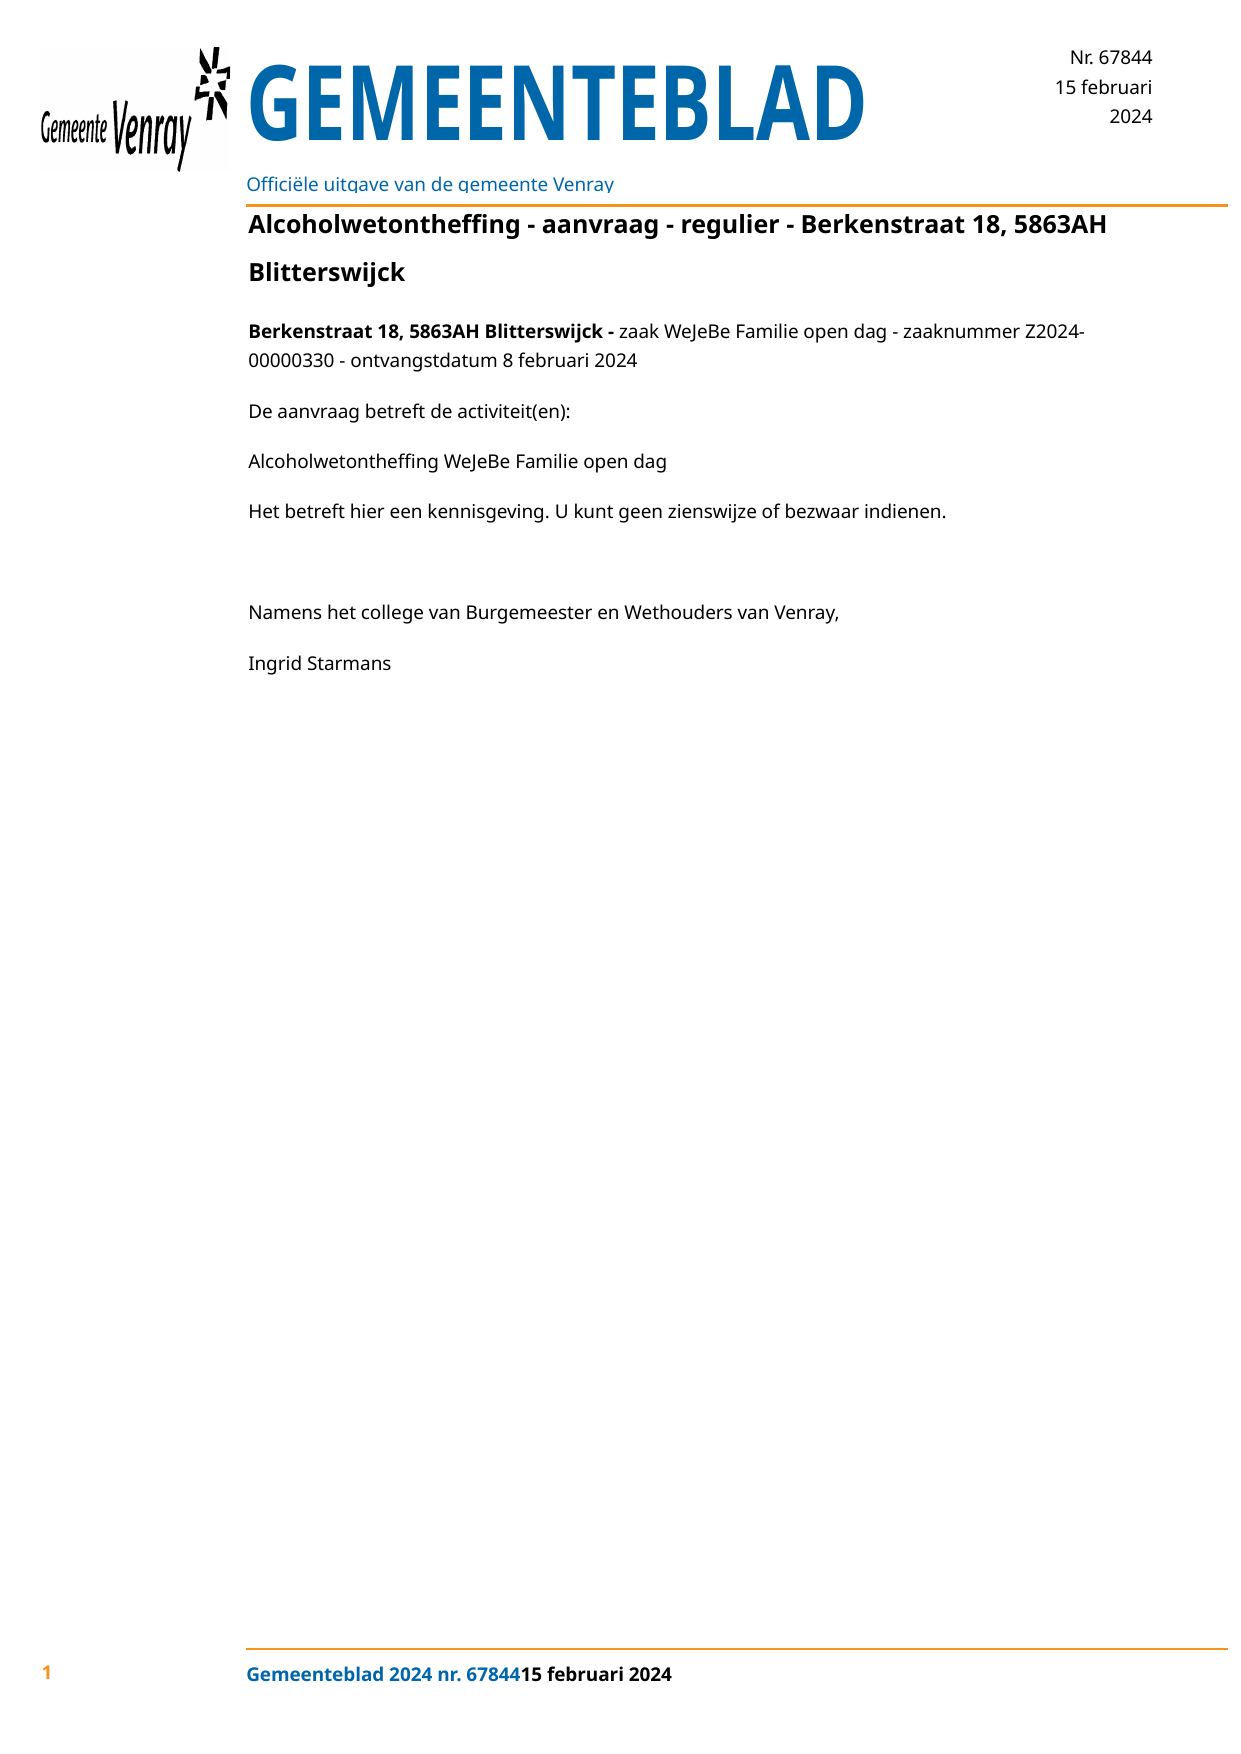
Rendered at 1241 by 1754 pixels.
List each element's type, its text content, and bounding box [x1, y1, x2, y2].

text Alcoholwetontheffing WeJeBe Familie open dag [248, 448, 1152, 474]
text Het betreft hier een kennisgeving. U kunt geen zienswijze of bezwaar indienen. [248, 499, 1152, 524]
text Berkenstraat 18, 5863AH Blitterswijck - zaak WeJeBe Familie open dag - zaaknummer Z2024-00000330 - ontvangstdatum 8 februari 2024 [248, 318, 1152, 373]
text Alcoholwetontheffing - aanvraag - regulier - Berkenstraat 18, 5863AH Blitterswijck [248, 207, 1152, 288]
text Ingrid Starmans [248, 650, 1152, 676]
text Namens het college van Burgemeester en Wethouders van Venray, [248, 599, 1152, 625]
text De aanvraag betreft de activiteit(en): [248, 398, 1152, 424]
picture [41, 47, 231, 172]
